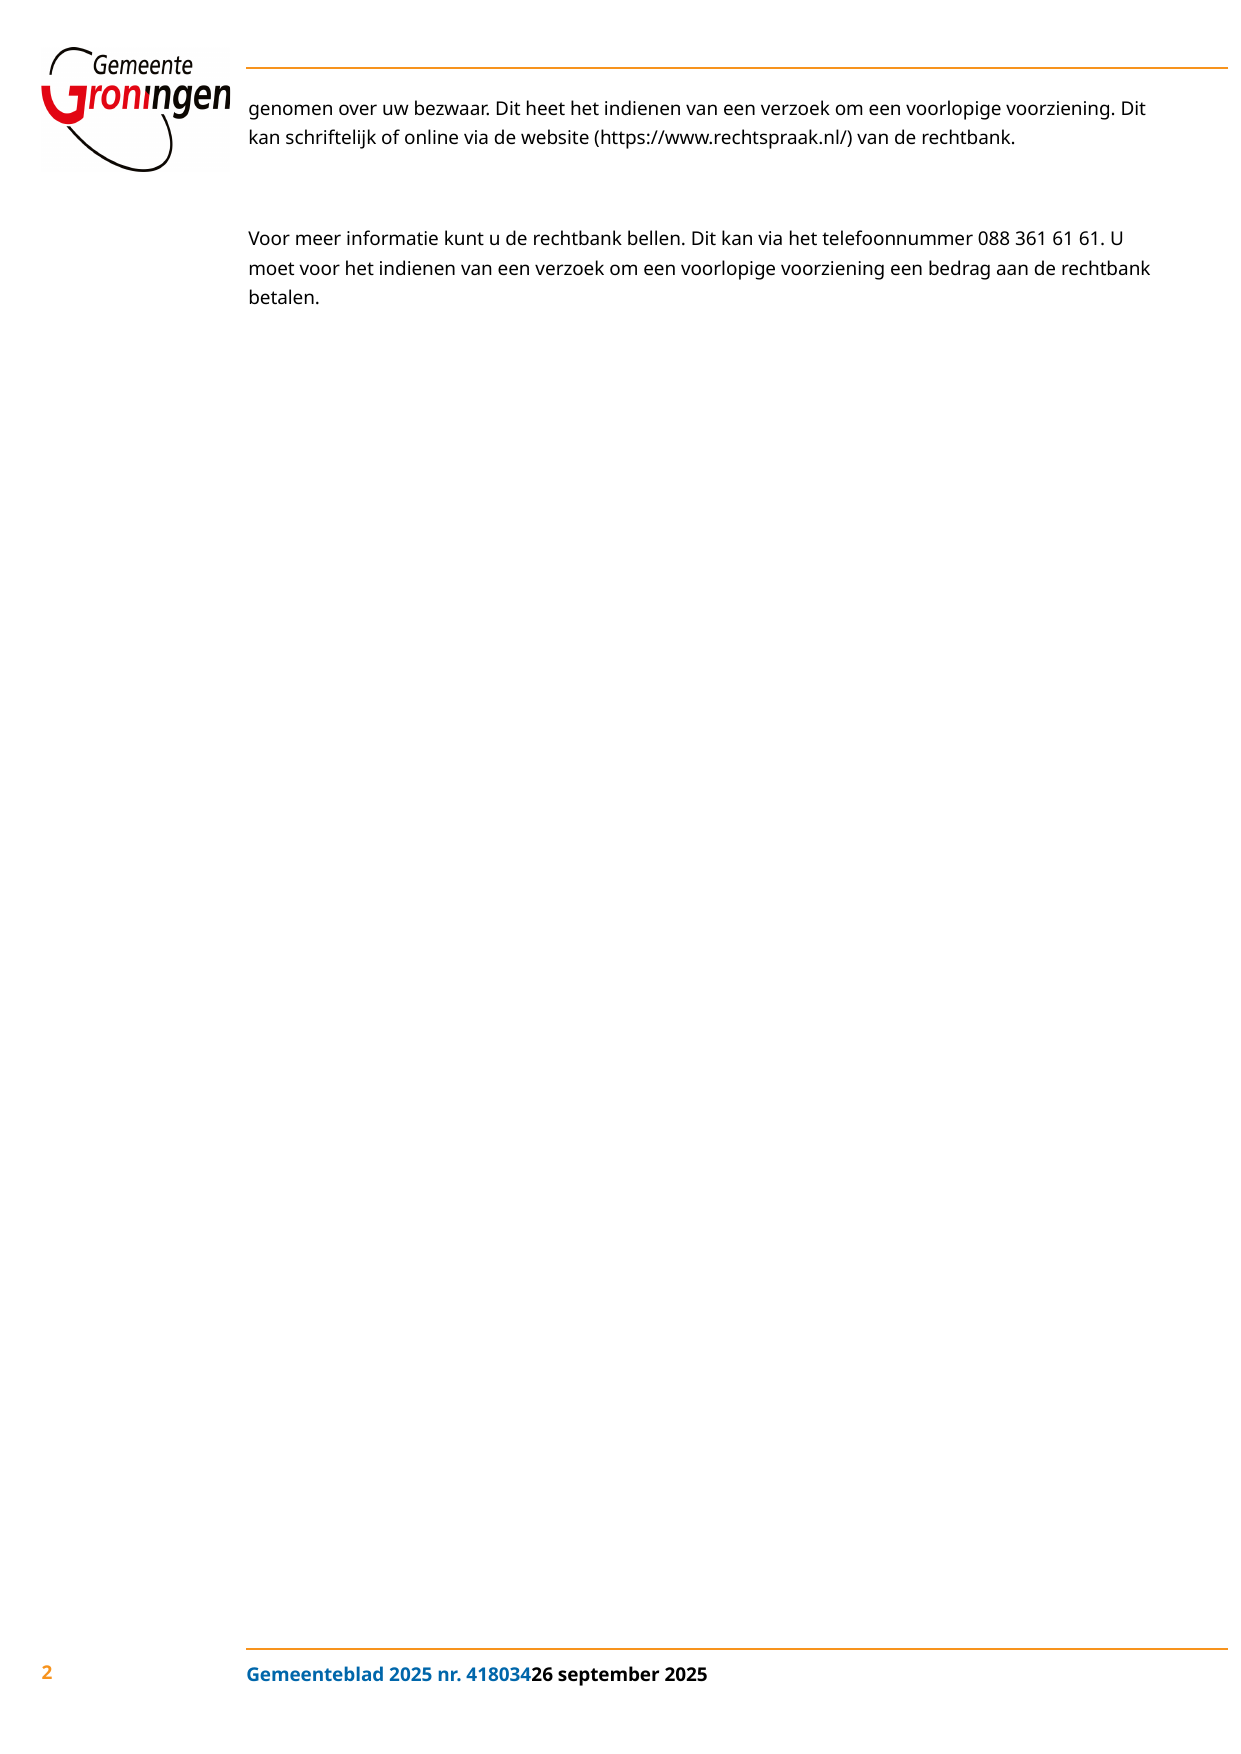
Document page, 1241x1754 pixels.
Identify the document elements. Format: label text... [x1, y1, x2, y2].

text Voor meer informatie kunt u de rechtbank bellen. Dit kan via het telefoonnummer 088 361 61 61. U moet voor het indienen van een verzoek om een voorlopige voorziening een bedrag aan de rechtbank betalen. [248, 225, 1152, 310]
text genomen over uw bezwaar. Dit heet het indienen van een verzoek om een voorlopige voorziening. Dit kan schriftelijk of online via de website (https://www.rechtspraak.nl/) van de rechtbank. [248, 95, 1152, 150]
picture [41, 47, 231, 172]
